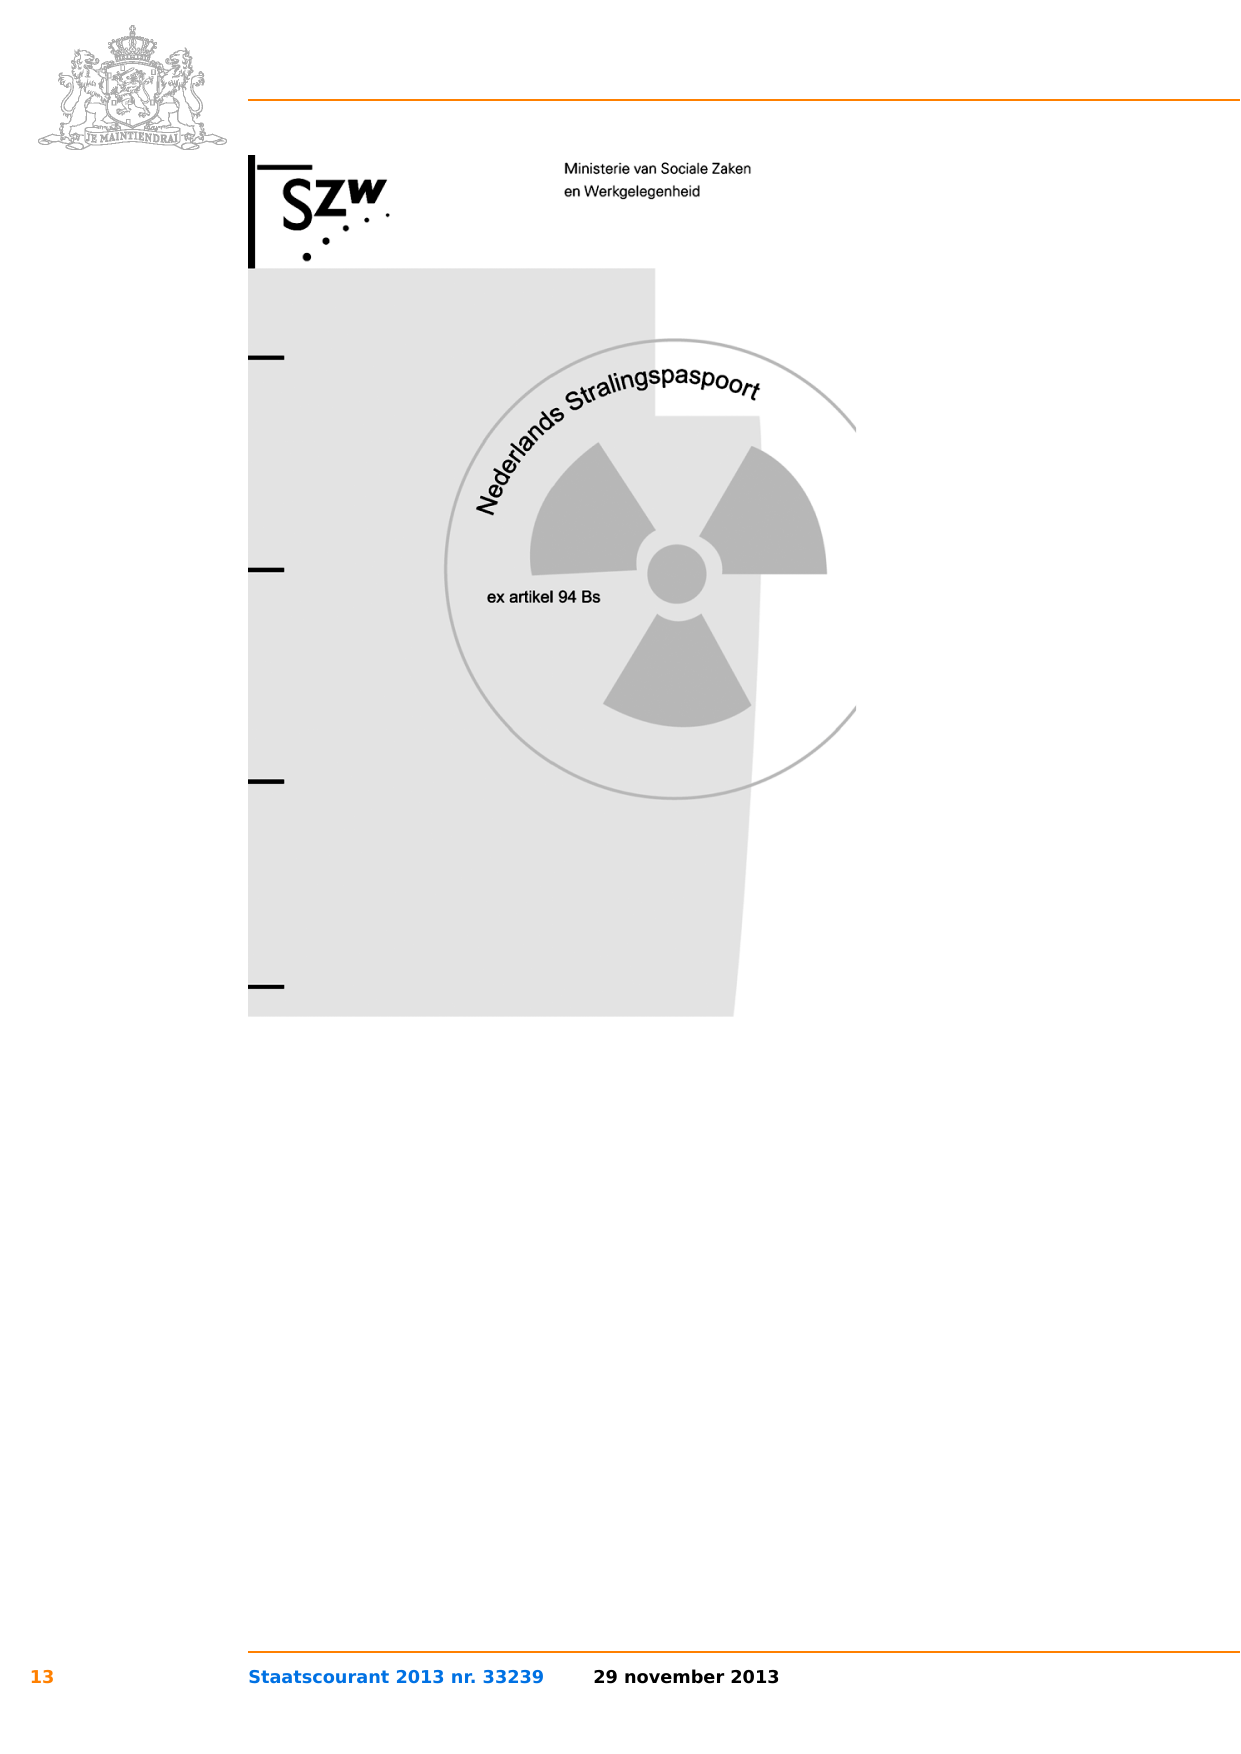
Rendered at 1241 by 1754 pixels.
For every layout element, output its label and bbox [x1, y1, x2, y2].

picture [38, 25, 227, 150]
picture [248, 155, 857, 1017]
